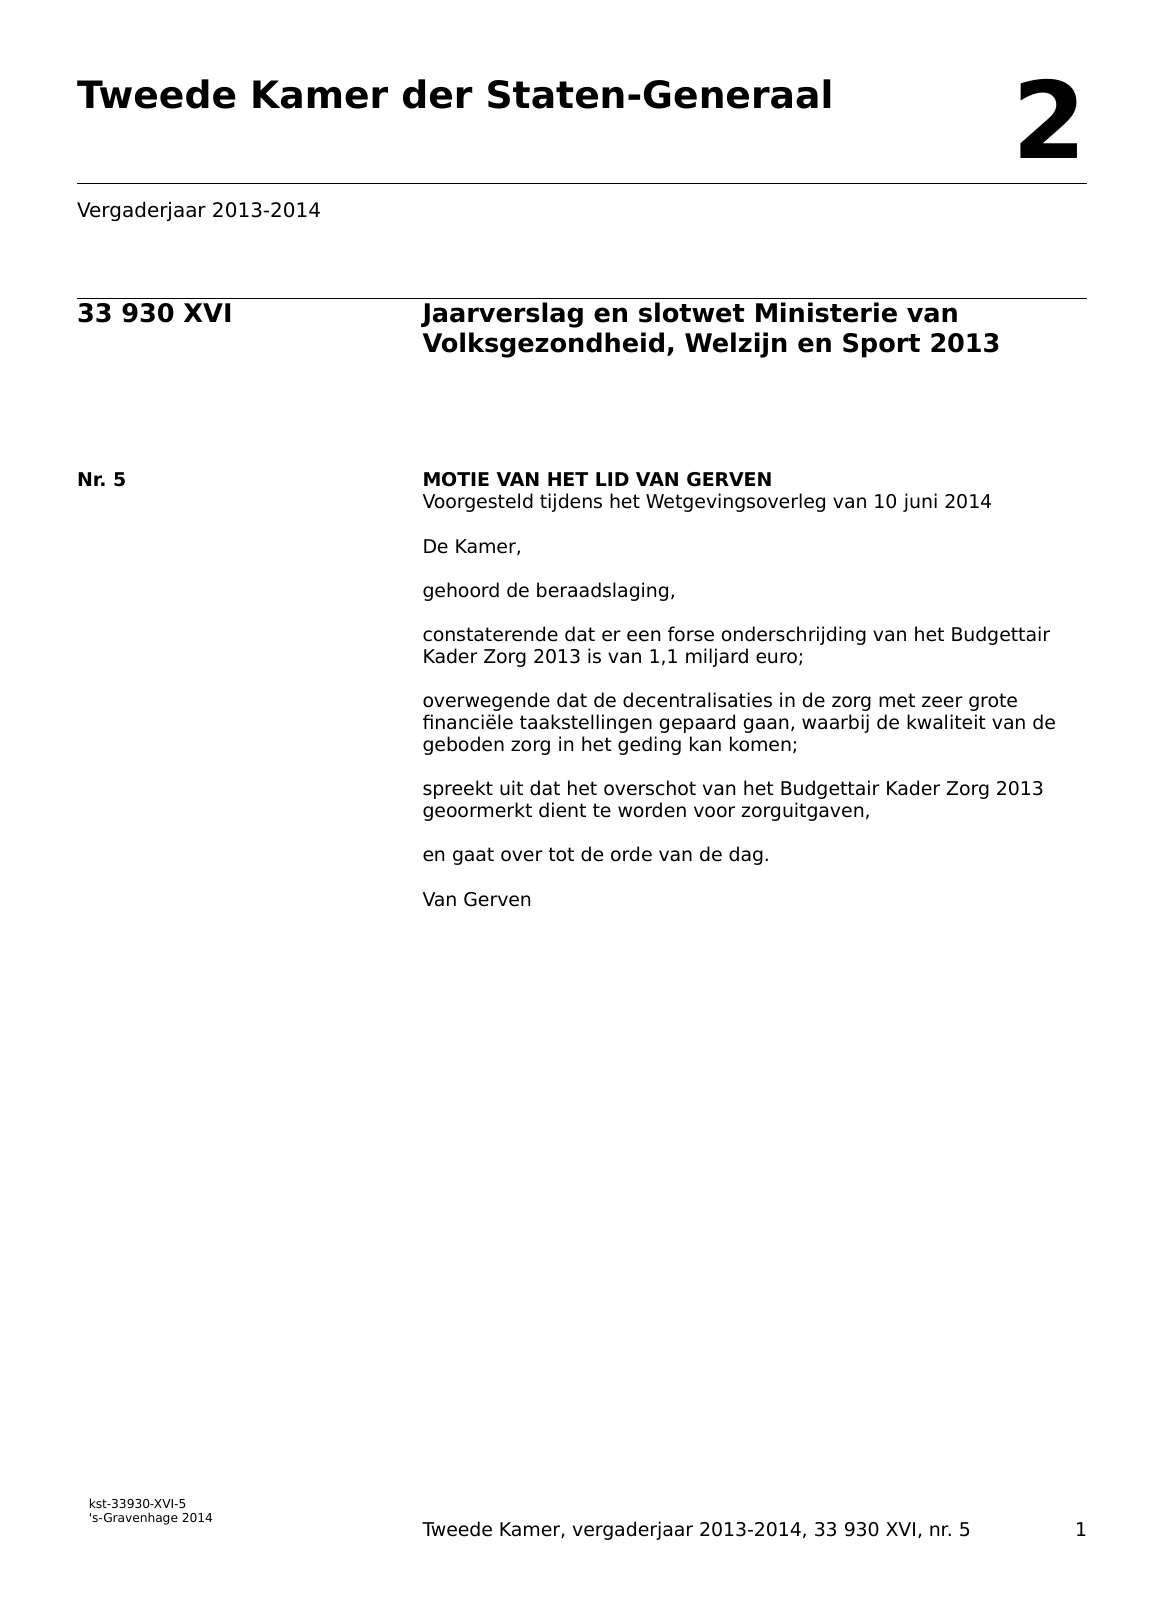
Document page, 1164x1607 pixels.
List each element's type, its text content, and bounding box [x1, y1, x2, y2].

text 's-Gravenhage 2014 [88, 1511, 323, 1525]
text spreekt uit dat het overschot van het Budgettair Kader Zorg 2013 geoormerkt dient te worden voor zorguitgaven, [422, 778, 1087, 822]
table_header Tweede Kamer der Staten-Generaal [77, 59, 886, 183]
text gehoord de beraadslaging, [422, 580, 1087, 602]
table_header 2 [886, 59, 1087, 183]
table_cell Vergaderjaar 2013-2014 [77, 184, 1087, 298]
text en gaat over tot de orde van de dag. [422, 844, 1087, 866]
text kst-33930-XVI-5 [88, 1497, 323, 1511]
text Van Gerven [422, 888, 1087, 910]
subtitle 33 930 XVI Jaarverslag en slotwet Ministerie van Volksgezondheid, Welzijn en Sport 2013 [77, 299, 1087, 358]
text De Kamer, [422, 536, 1087, 557]
text constaterende dat er een forse onderschrijding van het Budgettair Kader Zorg 2013 is van 1,1 miljard euro; [422, 624, 1087, 668]
text overwegende dat de decentralisaties in de zorg met zeer grote financiële taakstellingen gepaard gaan, waarbij de kwaliteit van de geboden zorg in het geding kan komen; [422, 690, 1087, 756]
subtitle Nr. 5 MOTIE VAN HET LID VAN GERVEN [77, 469, 1087, 491]
text Voorgesteld tijdens het Wetgevingsoverleg van 10 juni 2014 [422, 491, 1087, 513]
